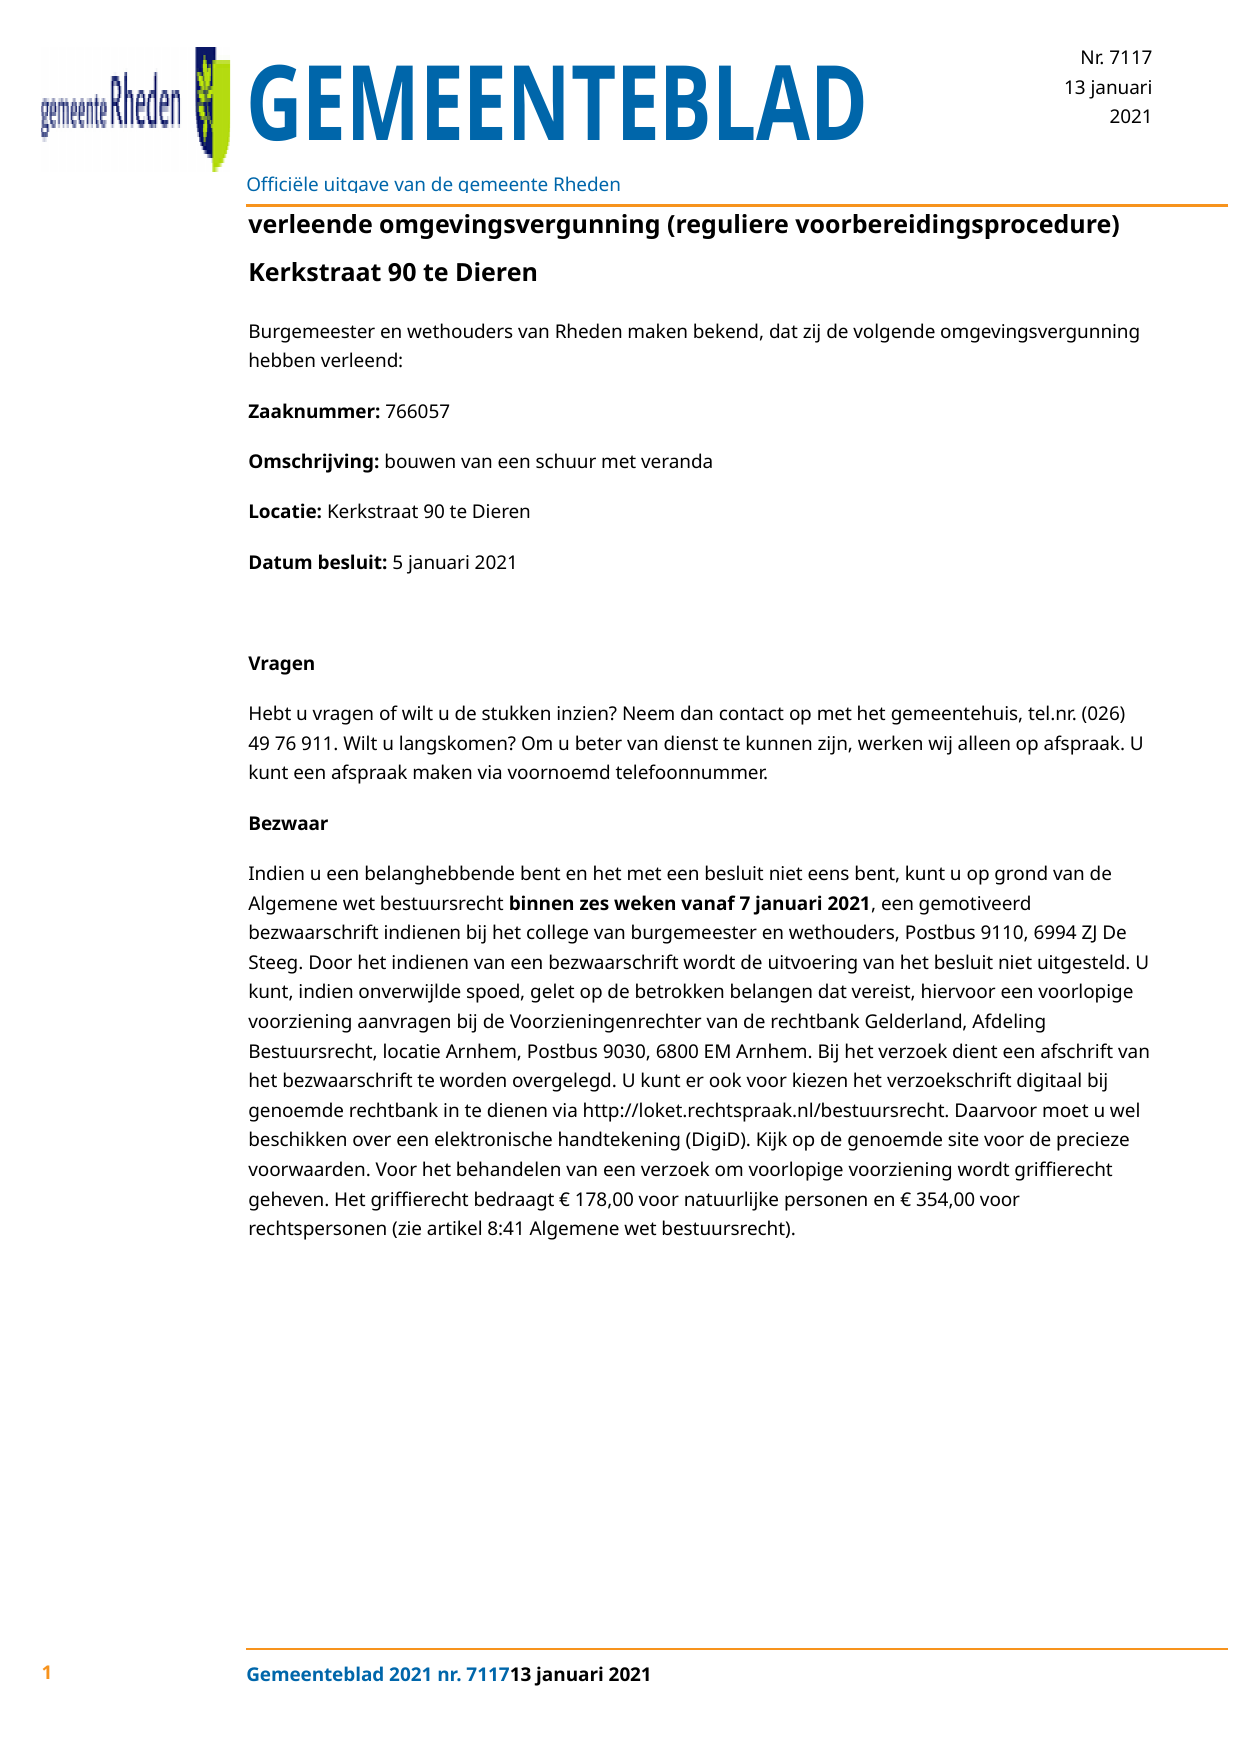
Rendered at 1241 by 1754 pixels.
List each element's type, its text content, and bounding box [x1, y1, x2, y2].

text Indien u een belanghebbende bent en het met een besluit niet eens bent, kunt u op grond van de Algemene wet bestuursrecht binnen zes weken vanaf 7 januari 2021, een gemotiveerd bezwaarschrift indienen bij het college van burgemeester en wethouders, Postbus 9110, 6994 ZJ De Steeg. Door het indienen van een bezwaarschrift wordt de uitvoering van het besluit niet uitgesteld. U kunt, indien onverwijlde spoed, gelet op de betrokken belangen dat vereist, hiervoor een voorlopige voorziening aanvragen bij de Voorzieningenrechter van de rechtbank Gelderland, Afdeling Bestuursrecht, locatie Arnhem, Postbus 9030, 6800 EM Arnhem. Bij het verzoek dient een afschrift van het bezwaarschrift te worden overgelegd. U kunt er ook voor kiezen het verzoekschrift digitaal bij genoemde rechtbank in te dienen via http://loket.rechtspraak.nl/bestuursrecht. Daarvoor moet u wel beschikken over een elektronische handtekening (DigiD). Kijk op de genoemde site voor de precieze voorwaarden. Voor het behandelen van een verzoek om voorlopige voorziening wordt griffierecht geheven. Het griffierecht bedraagt € 178,00 voor natuurlijke personen en € 354,00 voor rechtspersonen (zie artikel 8:41 Algemene wet bestuursrecht). [248, 860, 1152, 1241]
text verleende omgevingsvergunning (reguliere voorbereidingsprocedure) Kerkstraat 90 te Dieren [248, 207, 1152, 288]
text Locatie: Kerkstraat 90 te Dieren [248, 499, 1152, 524]
text Hebt u vragen of wilt u de stukken inzien? Neem dan contact op met het gemeentehuis, tel.nr. (026) 49 76 911. Wilt u langskomen? Om u beter van dienst te kunnen zijn, werken wij alleen op afspraak. U kunt een afspraak maken via voornoemd telefoonnummer. [248, 700, 1152, 785]
text Bezwaar [248, 810, 1152, 836]
text Omschrijving: bouwen van een schuur met veranda [248, 448, 1152, 474]
text Burgemeester en wethouders van Rheden maken bekend, dat zij de volgende omgevingsvergunning hebben verleend: [248, 318, 1152, 373]
text Vragen [248, 650, 1152, 676]
text Datum besluit: 5 januari 2021 [248, 549, 1152, 575]
text Zaaknummer: 766057 [248, 398, 1152, 424]
picture [41, 47, 231, 172]
